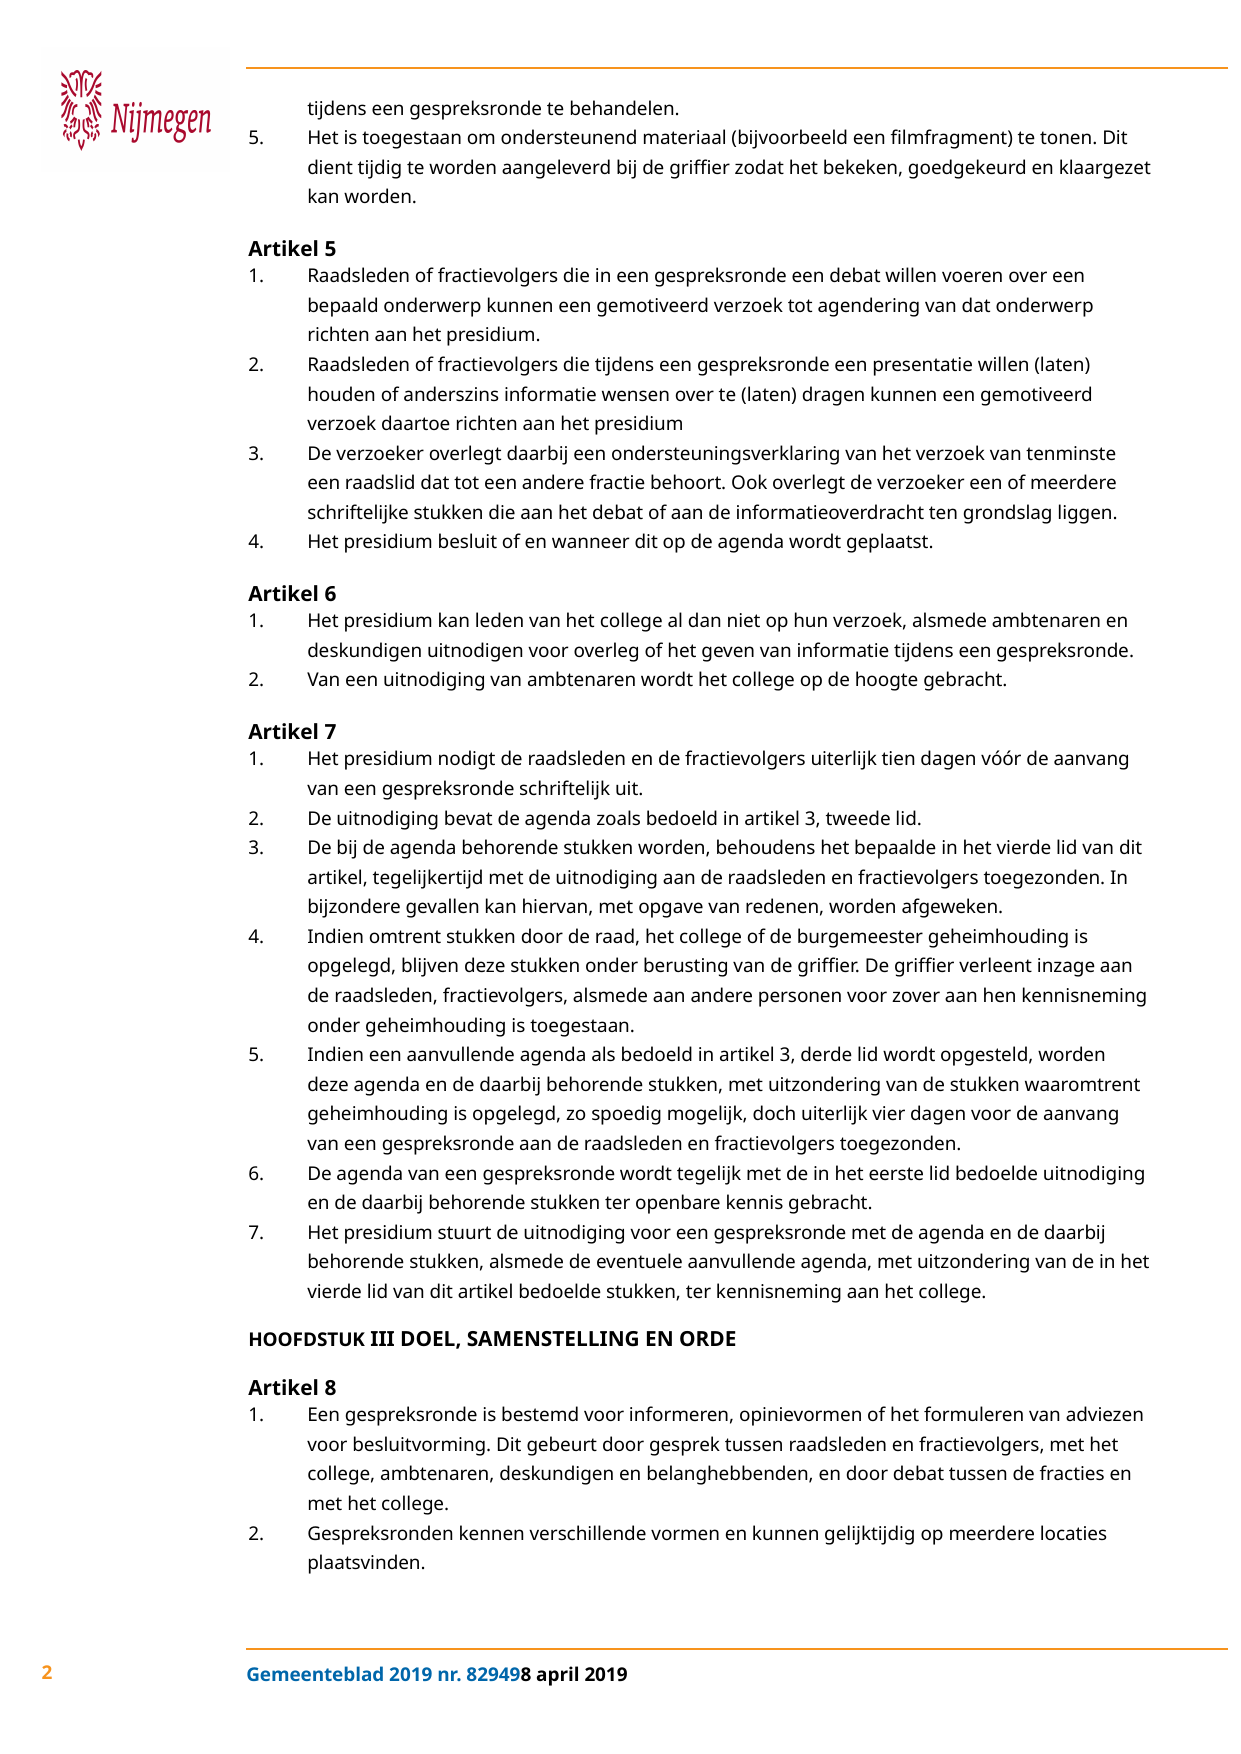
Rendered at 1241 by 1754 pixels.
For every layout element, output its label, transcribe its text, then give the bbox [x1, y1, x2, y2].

list Het is toegestaan om ondersteunend materiaal (bijvoorbeeld een filmfragment) te tonen. Dit dient tijdig te worden aangeleverd bij de griffier zodat het bekeken, goedgekeurd en klaargezet kan worden. [248, 124, 1152, 209]
list Gespreksronden kennen verschillende vormen en kunnen gelijktijdig op meerdere locaties plaatsvinden. [248, 1520, 1152, 1575]
list De agenda van een gespreksronde wordt tegelijk met de in het eerste lid bedoelde uitnodiging en de daarbij behorende stukken ter openbare kennis gebracht. [248, 1160, 1152, 1215]
list Het presidium stuurt de uitnodiging voor een gespreksronde met de agenda en de daarbij behorende stukken, alsmede de eventuele aanvullende agenda, met uitzondering van de in het vierde lid van dit artikel bedoelde stukken, ter kennisneming aan het college. [248, 1219, 1152, 1304]
picture [41, 47, 231, 172]
list Indien een aanvullende agenda als bedoeld in artikel 3, derde lid wordt opgesteld, worden deze agenda en de daarbij behorende stukken, met uitzondering van de stukken waaromtrent geheimhouding is opgelegd, zo spoedig mogelijk, doch uiterlijk vier dagen voor de aanvang van een gespreksronde aan de raadsleden en fractievolgers toegezonden. [248, 1041, 1152, 1156]
list De uitnodiging bevat de agenda zoals bedoeld in artikel 3, tweede lid. [248, 805, 1152, 830]
text Artikel 7 [248, 717, 1152, 746]
list Het presidium nodigt de raadsleden en de fractievolgers uiterlijk tien dagen vóór de aanvang van een gespreksronde schriftelijk uit. [248, 746, 1152, 801]
list Het presidium besluit of en wanneer dit op de agenda wordt geplaatst. [248, 529, 1152, 554]
text Artikel 5 [248, 234, 1152, 262]
list De bij de agenda behorende stukken worden, behoudens het bepaalde in het vierde lid van dit artikel, tegelijkertijd met de uitnodiging aan de raadsleden en fractievolgers toegezonden. In bijzondere gevallen kan hiervan, met opgave van redenen, worden afgeweken. [248, 834, 1152, 919]
list Indien omtrent stukken door de raad, het college of de burgemeester geheimhouding is opgelegd, blijven deze stukken onder berusting van de griffier. De griffier verleent inzage aan de raadsleden, fractievolgers, alsmede aan andere personen voor zover aan hen kennisneming onder geheimhouding is toegestaan. [248, 923, 1152, 1037]
list tijdens een gespreksronde te behandelen. [248, 95, 1152, 121]
list Van een uitnodiging van ambtenaren wordt het college op de hoogte gebracht. [248, 667, 1152, 692]
list Een gespreksronde is bestemd voor informeren, opinievormen of het formuleren van adviezen voor besluitvorming. Dit gebeurt door gesprek tussen raadsleden en fractievolgers, met het college, ambtenaren, deskundigen en belanghebbenden, en door debat tussen de fracties en met het college. [248, 1401, 1152, 1516]
list Het presidium kan leden van het college al dan niet op hun verzoek, alsmede ambtenaren en deskundigen uitnodigen voor overleg of het geven van informatie tijdens een gespreksronde. [248, 607, 1152, 663]
text Artikel 6 [248, 579, 1152, 607]
text HOOFDSTUK III DOEL, SAMENSTELLING EN ORDE [248, 1324, 1152, 1352]
list Raadsleden of fractievolgers die tijdens een gespreksronde een presentatie willen (laten) houden of anderszins informatie wensen over te (laten) dragen kunnen een gemotiveerd verzoek daartoe richten aan het presidium [248, 351, 1152, 436]
text Artikel 8 [248, 1373, 1152, 1401]
list De verzoeker overlegt daarbij een ondersteuningsverklaring van het verzoek van tenminste een raadslid dat tot een andere fractie behoort. Ook overlegt de verzoeker een of meerdere schriftelijke stukken die aan het debat of aan de informatieoverdracht ten grondslag liggen. [248, 440, 1152, 525]
list Raadsleden of fractievolgers die in een gespreksronde een debat willen voeren over een bepaald onderwerp kunnen een gemotiveerd verzoek tot agendering van dat onderwerp richten aan het presidium. [248, 262, 1152, 347]
